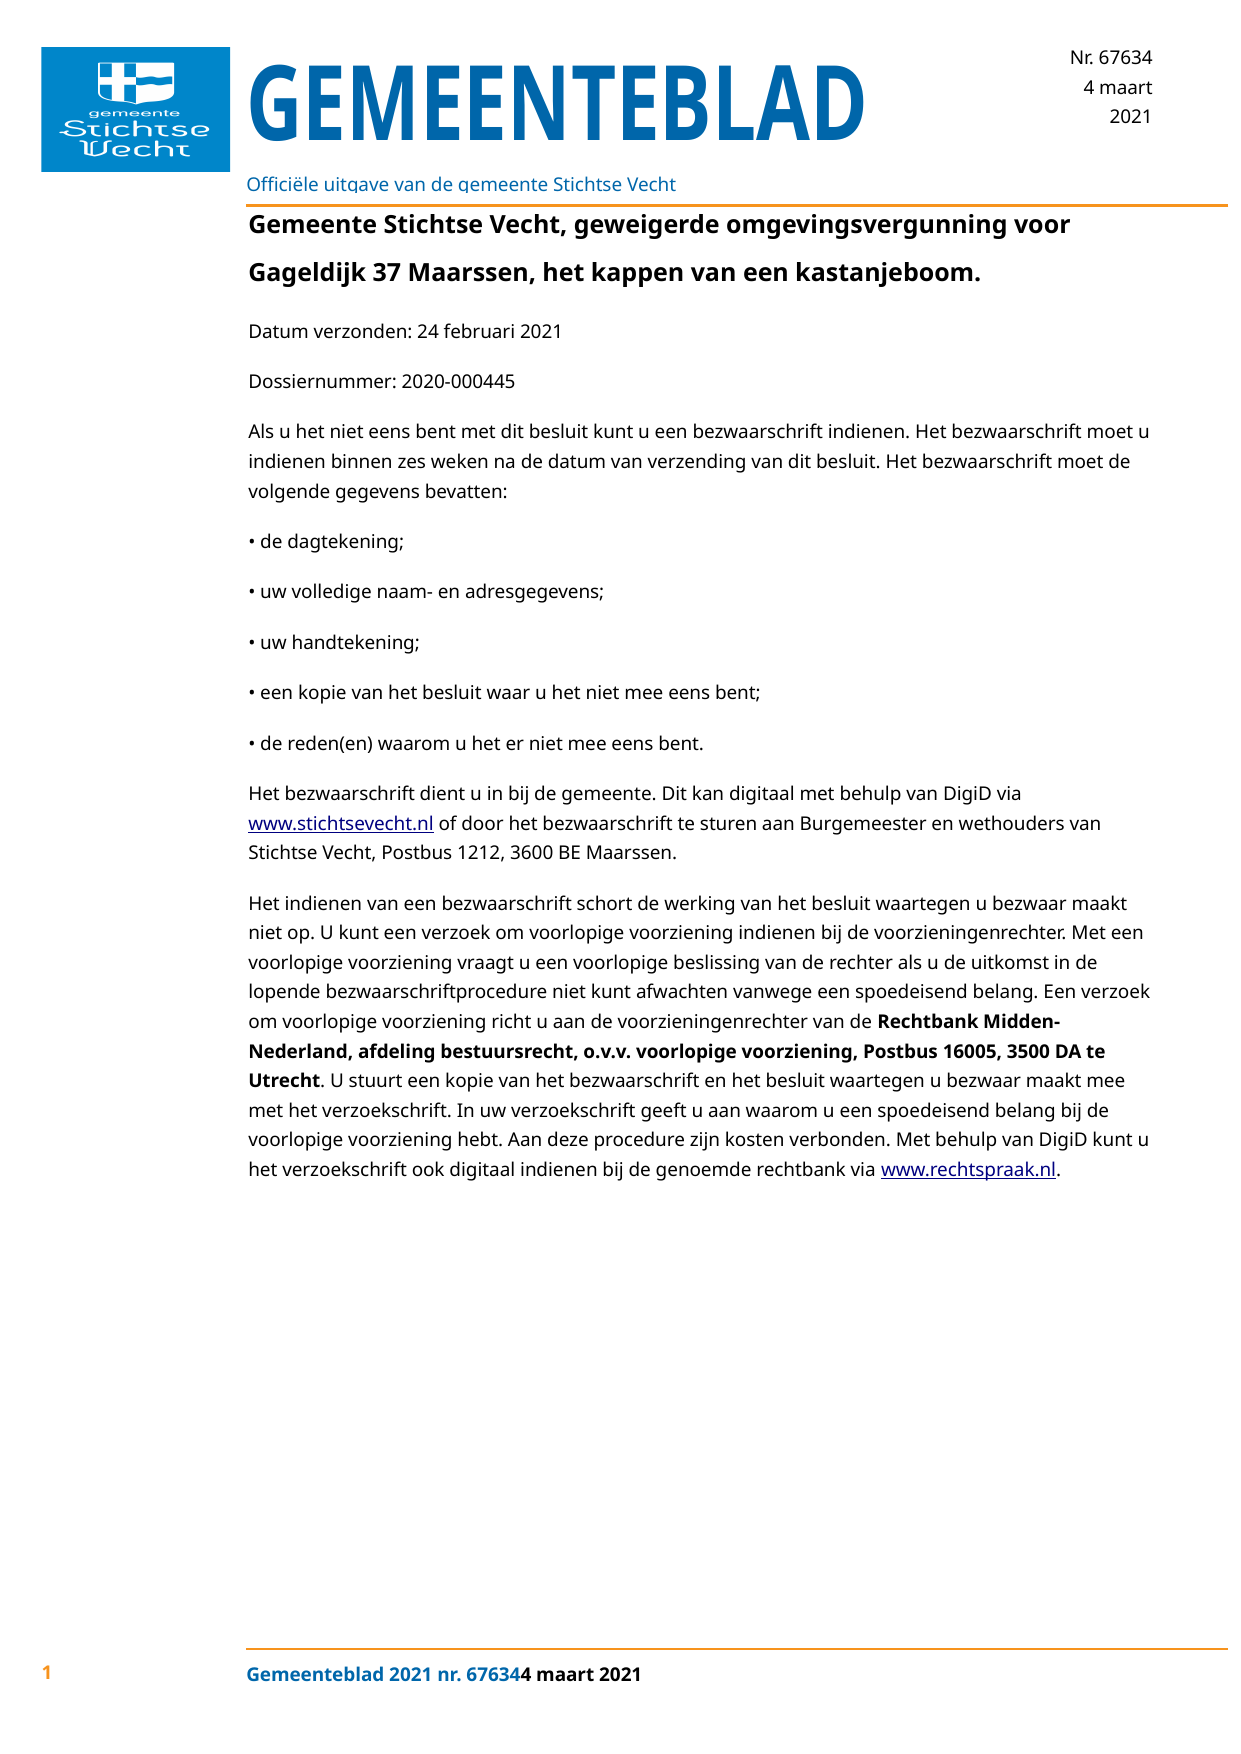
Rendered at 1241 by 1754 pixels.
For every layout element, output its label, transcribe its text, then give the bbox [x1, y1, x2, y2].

picture [99, 63, 135, 101]
text • uw volledige naam- en adresgegevens; [248, 579, 1152, 604]
text Als u het niet eens bent met dit besluit kunt u een bezwaarschrift indienen. Het bezwaarschrift moet u indienen binnen zes weken na de datum van verzending van dit besluit. Het bezwaarschrift moet de volgende gegevens bevatten: [248, 419, 1152, 504]
text • de reden(en) waarom u het er niet mee eens bent. [248, 730, 1152, 756]
text • een kopie van het besluit waar u het niet mee eens bent; [248, 679, 1152, 705]
text Het indienen van een bezwaarschrift schort de werking van het besluit waartegen u bezwaar maakt niet op. U kunt een verzoek om voorlopige voorziening indienen bij de voorzieningenrechter. Met een voorlopige voorziening vraagt u een voorlopige beslissing van de rechter als u de uitkomst in de lopende bezwaarschriftprocedure niet kunt afwachten vanwege een spoedeisend belang. Een verzoek om voorlopige voorziening richt u aan de voorzieningenrechter van de Rechtbank Midden-Nederland, afdeling bestuursrecht, o.v.v. voorlopige voorziening, Postbus 16005, 3500 DA te Utrecht. U stuurt een kopie van het bezwaarschrift en het besluit waartegen u bezwaar maakt mee met het verzoekschrift. In uw verzoekschrift geeft u aan waarom u een spoedeisend belang bij de voorlopige voorziening hebt. Aan deze procedure zijn kosten verbonden. Met behulp van DigiD kunt u het verzoekschrift ook digitaal indienen bij de genoemde rechtbank via www.rechtspraak.nl. [248, 890, 1152, 1182]
text Gemeente Stichtse Vecht, geweigerde omgevingsvergunning voor Gageldijk 37 Maarssen, het kappen van een kastanjeboom. [248, 207, 1152, 288]
text Datum verzonden: 24 februari 2021 [248, 318, 1152, 344]
picture [137, 63, 174, 103]
text • uw handtekening; [248, 629, 1152, 655]
text Dossiernummer: 2020-000445 [248, 368, 1152, 394]
text • de dagtekening; [248, 528, 1152, 554]
text Het bezwaarschrift dient u in bij de gemeente. Dit kan digitaal met behulp van DigiD via www.stichtsevecht.nl of door het bezwaarschrift te sturen aan Burgemeester en wethouders van Stichtse Vecht, Postbus 1212, 3600 BE Maarssen. [248, 780, 1152, 865]
